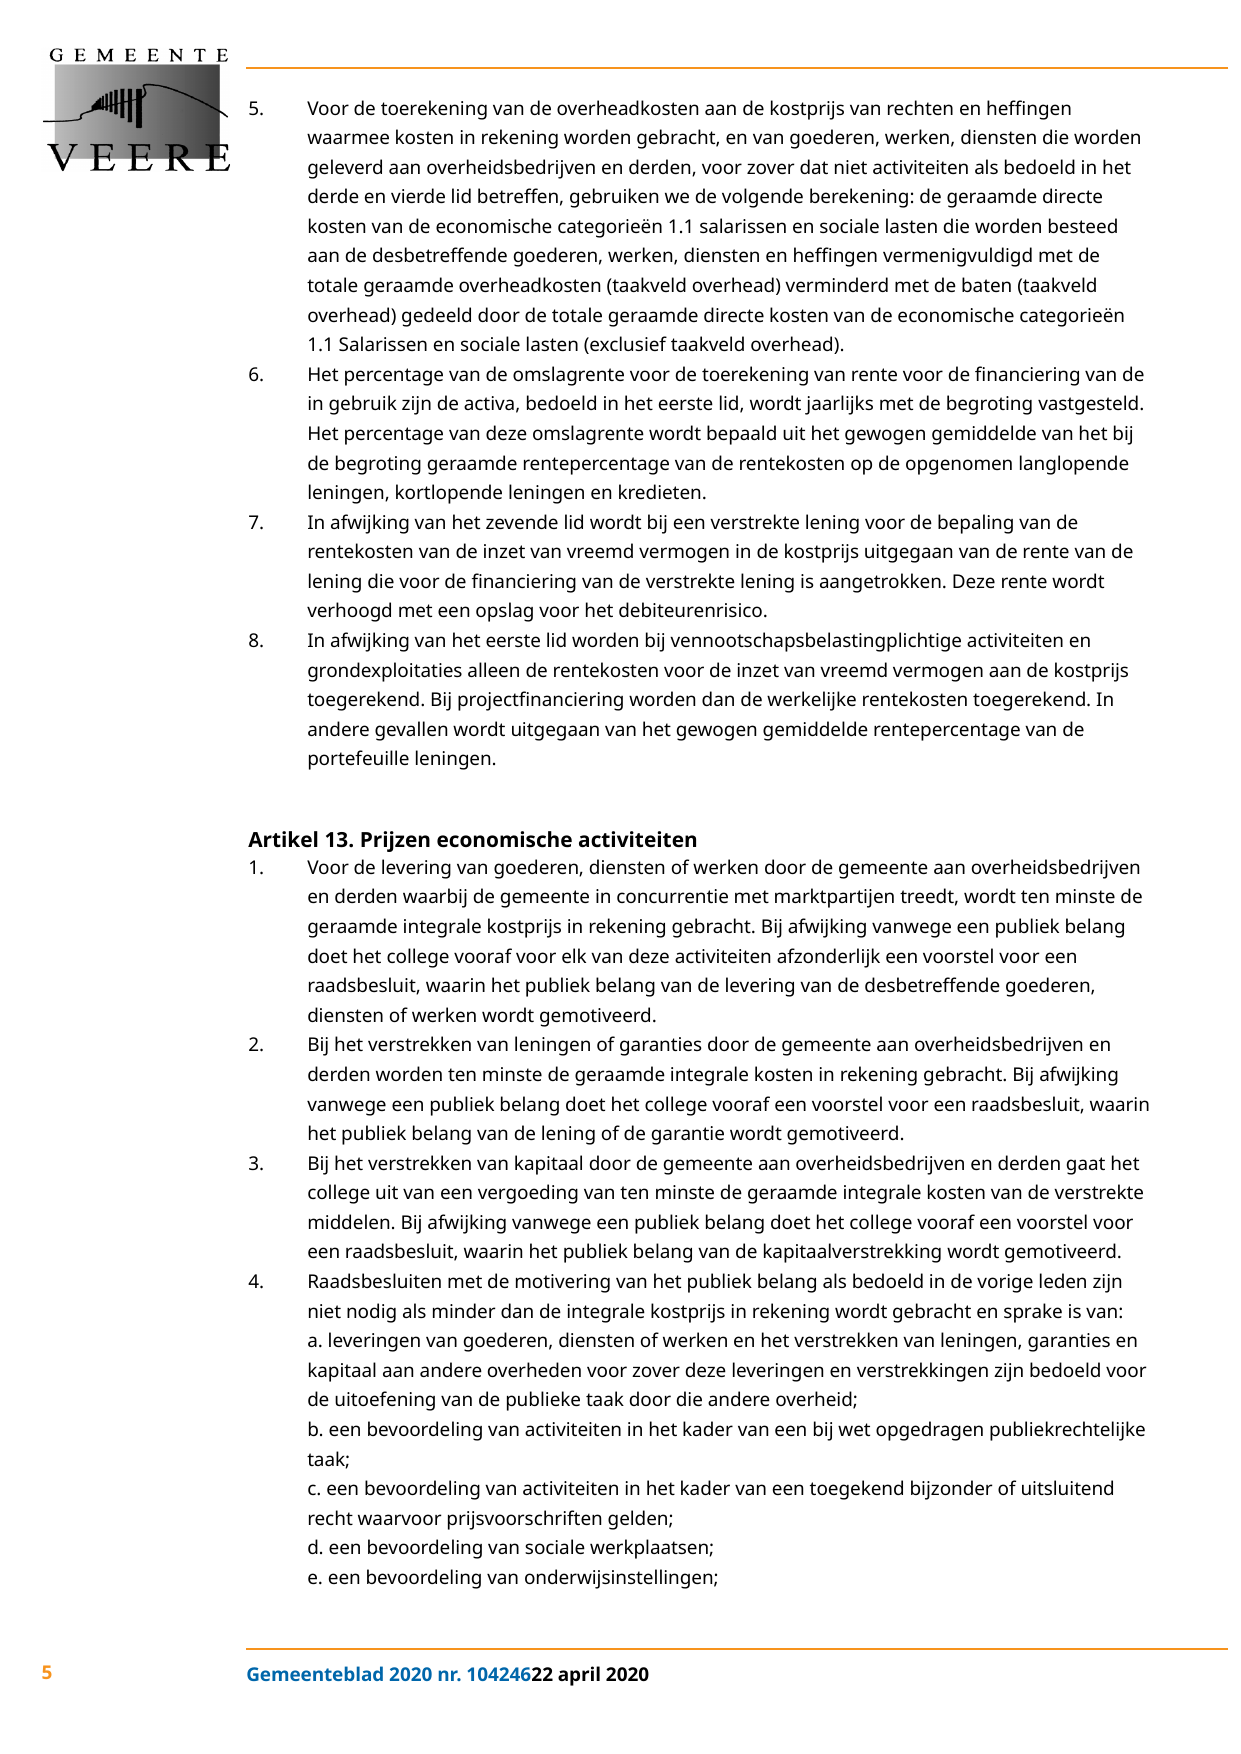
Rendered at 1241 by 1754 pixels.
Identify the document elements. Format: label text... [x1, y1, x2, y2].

list Het percentage van de omslagrente voor de toerekening van rente voor de financiering van de in gebruik zijn de activa, bedoeld in het eerste lid, wordt jaarlijks met de begroting vastgesteld. Het percentage van deze omslagrente wordt bepaald uit het gewogen gemiddelde van het bij de begroting geraamde rentepercentage van de rentekosten op de opgenomen langlopende leningen, kortlopende leningen en kredieten. [248, 361, 1152, 505]
list b. een bevoordeling van activiteiten in het kader van een bij wet opgedragen publiekrechtelijke taak; [248, 1416, 1152, 1471]
list Bij het verstrekken van kapitaal door de gemeente aan overheidsbedrijven en derden gaat het college uit van een vergoeding van ten minste de geraamde integrale kosten van de verstrekte middelen. Bij afwijking vanwege een publiek belang doet het college vooraf een voorstel voor een raadsbesluit, waarin het publiek belang van de kapitaalverstrekking wordt gemotiveerd. [248, 1150, 1152, 1264]
picture [41, 47, 231, 172]
list Voor de toerekening van de overheadkosten aan de kostprijs van rechten en heffingen waarmee kosten in rekening worden gebracht, en van goederen, werken, diensten die worden geleverd aan overheidsbedrijven en derden, voor zover dat niet activiteiten als bedoeld in het derde en vierde lid betreffen, gebruiken we de volgende berekening: de geraamde directe kosten van de economische categorieën 1.1 salarissen en sociale lasten die worden besteed aan de desbetreffende goederen, werken, diensten en heffingen vermenigvuldigd met de totale geraamde overheadkosten (taakveld overhead) verminderd met de baten (taakveld overhead) gedeeld door de totale geraamde directe kosten van de economische categorieën 1.1 Salarissen en sociale lasten (exclusief taakveld overhead). [248, 95, 1152, 357]
list e. een bevoordeling van onderwijsinstellingen; [248, 1564, 1152, 1590]
list a. leveringen van goederen, diensten of werken en het verstrekken van leningen, garanties en kapitaal aan andere overheden voor zover deze leveringen en verstrekkingen zijn bedoeld voor de uitoefening van de publieke taak door die andere overheid; [248, 1327, 1152, 1412]
text Artikel 13. Prijzen economische activiteiten [248, 826, 1152, 854]
list Raadsbesluiten met de motivering van het publiek belang als bedoeld in de vorige leden zijn niet nodig als minder dan de integrale kostprijs in rekening wordt gebracht en sprake is van: [248, 1268, 1152, 1323]
list In afwijking van het zevende lid wordt bij een verstrekte lening voor de bepaling van de rentekosten van de inzet van vreemd vermogen in de kostprijs uitgegaan van de rente van de lening die voor de financiering van de verstrekte lening is aangetrokken. Deze rente wordt verhoogd met een opslag voor het debiteurenrisico. [248, 509, 1152, 623]
list c. een bevoordeling van activiteiten in het kader van een toegekend bijzonder of uitsluitend recht waarvoor prijsvoorschriften gelden; [248, 1475, 1152, 1531]
list Voor de levering van goederen, diensten of werken door de gemeente aan overheidsbedrijven en derden waarbij de gemeente in concurrentie met marktpartijen treedt, wordt ten minste de geraamde integrale kostprijs in rekening gebracht. Bij afwijking vanwege een publiek belang doet het college vooraf voor elk van deze activiteiten afzonderlijk een voorstel voor een raadsbesluit, waarin het publiek belang van de levering van de desbetreffende goederen, diensten of werken wordt gemotiveerd. [248, 854, 1152, 1028]
list Bij het verstrekken van leningen of garanties door de gemeente aan overheidsbedrijven en derden worden ten minste de geraamde integrale kosten in rekening gebracht. Bij afwijking vanwege een publiek belang doet het college vooraf een voorstel voor een raadsbesluit, waarin het publiek belang van de lening of de garantie wordt gemotiveerd. [248, 1032, 1152, 1146]
list In afwijking van het eerste lid worden bij vennootschapsbelastingplichtige activiteiten en grondexploitaties alleen de rentekosten voor de inzet van vreemd vermogen aan de kostprijs toegerekend. Bij projectfinanciering worden dan de werkelijke rentekosten toegerekend. In andere gevallen wordt uitgegaan van het gewogen gemiddelde rentepercentage van de portefeuille leningen. [248, 627, 1152, 771]
list d. een bevoordeling van sociale werkplaatsen; [248, 1534, 1152, 1560]
